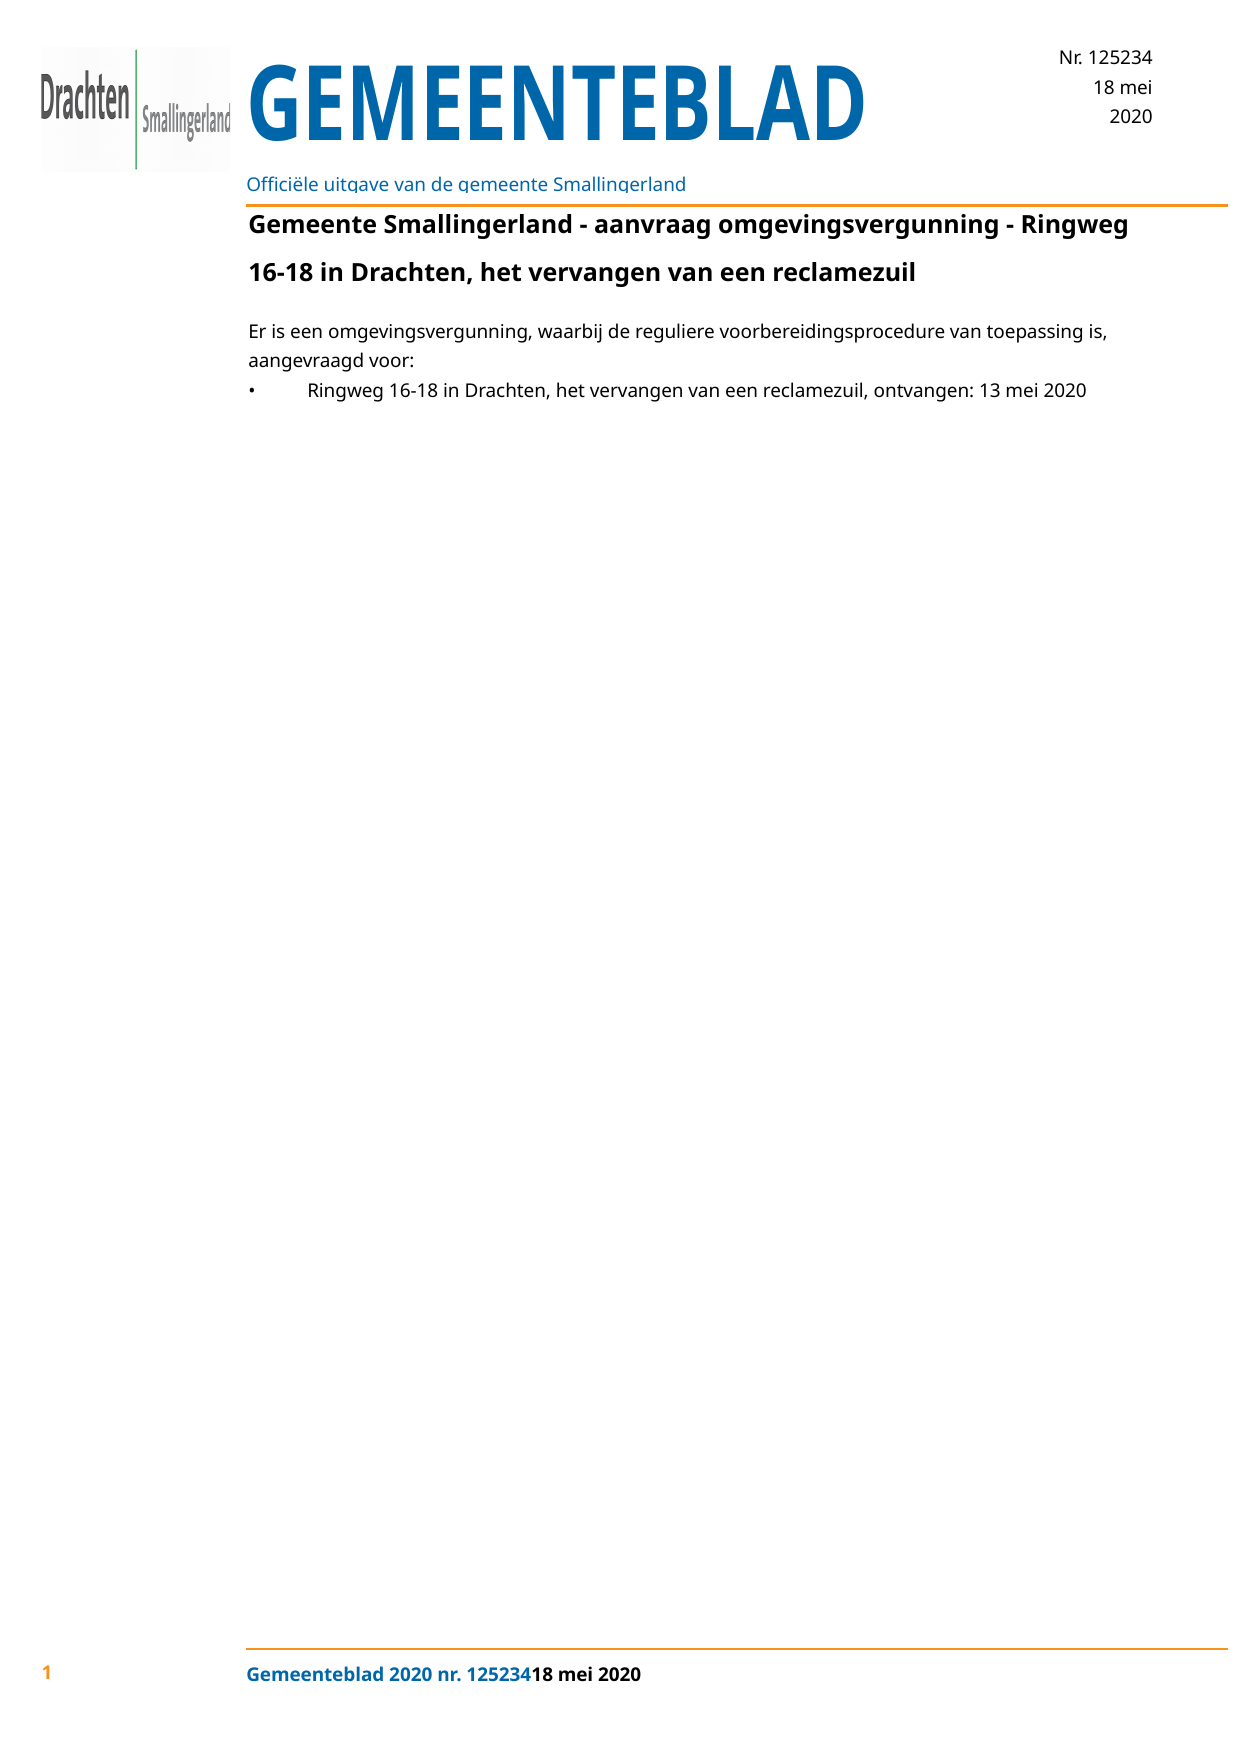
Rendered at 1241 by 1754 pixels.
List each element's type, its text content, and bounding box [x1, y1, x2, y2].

text Er is een omgevingsvergunning, waarbij de reguliere voorbereidingsprocedure van toepassing is, aangevraagd voor: [248, 318, 1152, 373]
text Gemeente Smallingerland - aanvraag omgevingsvergunning - Ringweg 16-18 in Drachten, het vervangen van een reclamezuil [248, 207, 1152, 288]
list Ringweg 16-18 in Drachten, het vervangen van een reclamezuil, ontvangen: 13 mei 2020 [248, 377, 1152, 403]
picture [41, 47, 231, 172]
